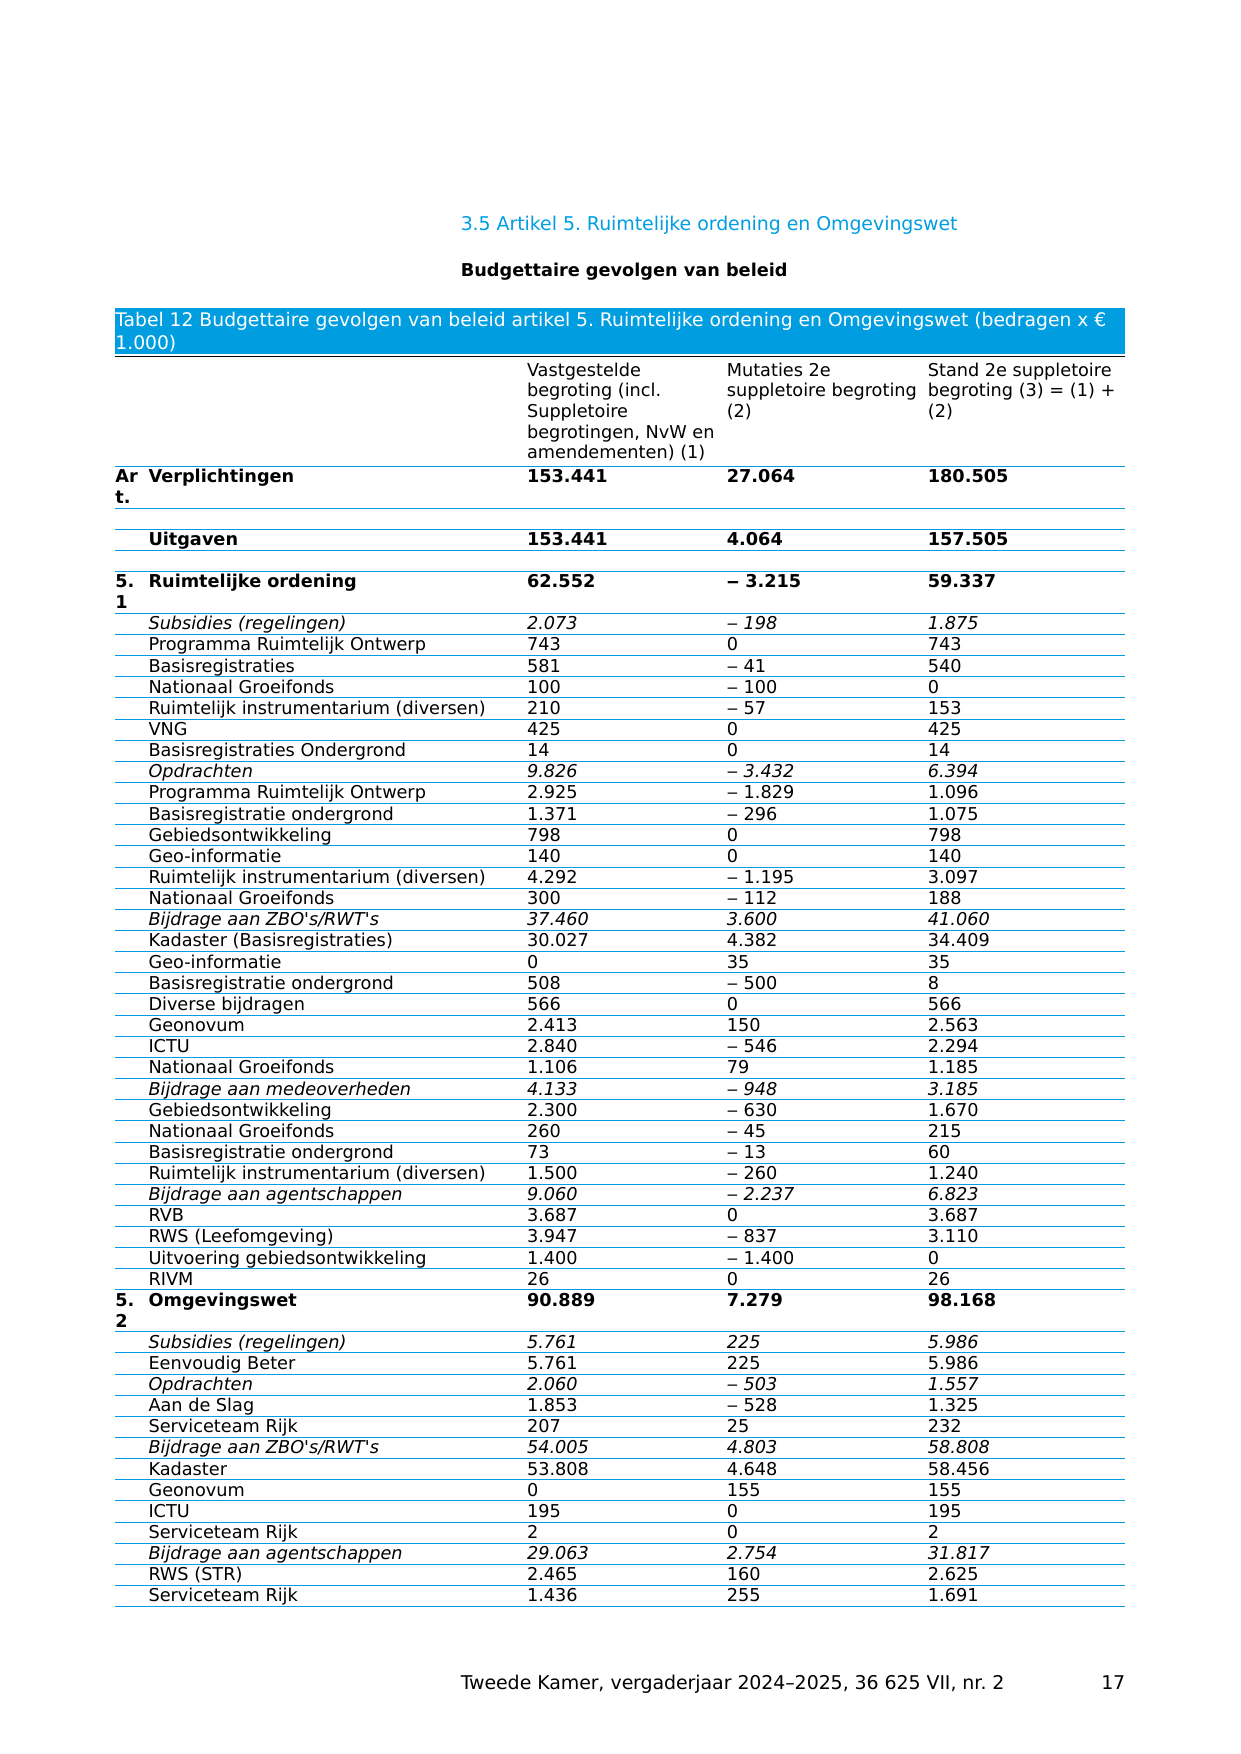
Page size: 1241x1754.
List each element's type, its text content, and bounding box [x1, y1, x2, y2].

table_cell [115, 1185, 145, 1205]
table_cell 0 [724, 825, 925, 845]
table_cell 14 [524, 741, 724, 761]
table_cell 35 [925, 952, 1125, 972]
table_cell 3.600 [724, 910, 925, 930]
table_cell Serviceteam Rijk [145, 1586, 524, 1606]
table_cell 5.1 [115, 572, 145, 613]
table_cell [925, 551, 1125, 571]
table_cell 1.875 [925, 614, 1125, 634]
table_cell Diverse bijdragen [145, 994, 524, 1014]
table_cell 566 [524, 994, 724, 1014]
table_cell Ruimtelijk instrumentarium (diversen) [145, 868, 524, 888]
table_cell 6.823 [925, 1185, 1125, 1205]
table_cell 155 [724, 1480, 925, 1500]
table_cell 73 [524, 1143, 724, 1162]
table_cell ‒ 296 [724, 804, 925, 824]
table_cell [115, 910, 145, 930]
table_cell 1.853 [524, 1396, 724, 1416]
table_cell Bijdrage aan agentschappen [145, 1544, 524, 1564]
table_cell Art. [115, 467, 145, 507]
table_cell 425 [524, 720, 724, 739]
table_cell 9.826 [524, 762, 724, 782]
table_cell 2.294 [925, 1037, 1125, 1057]
table_cell ‒ 57 [724, 698, 925, 718]
table_cell 0 [724, 1501, 925, 1521]
table_cell Gebiedsontwikkeling [145, 825, 524, 845]
table_cell 300 [524, 889, 724, 909]
table_cell 58.456 [925, 1459, 1125, 1479]
table_cell [115, 1544, 145, 1564]
table_cell [145, 551, 524, 571]
table_cell 1.075 [925, 804, 1125, 824]
table_cell 3.097 [925, 868, 1125, 888]
table_cell 210 [524, 698, 724, 718]
table_cell 215 [925, 1121, 1125, 1141]
table_cell [115, 635, 145, 655]
table_cell [115, 1248, 145, 1268]
table_cell ‒ 45 [724, 1121, 925, 1141]
table_cell [115, 1417, 145, 1437]
table_cell [524, 551, 724, 571]
table_cell ‒ 260 [724, 1164, 925, 1184]
table_cell Geo-informatie [145, 846, 524, 866]
table_cell Uitgaven [145, 530, 524, 550]
table_cell 5.761 [524, 1332, 724, 1352]
table_cell 6.394 [925, 762, 1125, 782]
table_cell Nationaal Groeifonds [145, 889, 524, 909]
table_cell [115, 889, 145, 909]
table_cell [115, 1501, 145, 1521]
table_cell [115, 952, 145, 972]
table_cell [115, 1459, 145, 1479]
table_cell 53.808 [524, 1459, 724, 1479]
table_cell 2.563 [925, 1016, 1125, 1036]
table_cell 581 [524, 656, 724, 676]
table_cell Basisregistratie ondergrond [145, 973, 524, 993]
table_cell RWS (STR) [145, 1565, 524, 1585]
table_cell [115, 1037, 145, 1057]
table_cell [115, 1438, 145, 1458]
table_cell [115, 1565, 145, 1585]
title 3.5 Artikel 5. Ruimtelijke ordening en Omgevingswet [461, 213, 1125, 235]
table_cell 153 [925, 698, 1125, 718]
table_cell Ruimtelijk instrumentarium (diversen) [145, 1164, 524, 1184]
table_cell 743 [524, 635, 724, 655]
table_cell 0 [524, 1480, 724, 1500]
table_cell [115, 1269, 145, 1289]
table_cell 4.382 [724, 931, 925, 951]
table_cell 60 [925, 1143, 1125, 1162]
table_cell Serviceteam Rijk [145, 1523, 524, 1543]
table_cell ‒ 1.195 [724, 868, 925, 888]
table_cell Ruimtelijke ordening [145, 572, 524, 613]
table_cell 260 [524, 1121, 724, 1141]
table_cell Kadaster (Basisregistraties) [145, 931, 524, 951]
table_cell 37.460 [524, 910, 724, 930]
table_cell Nationaal Groeifonds [145, 1058, 524, 1078]
table_cell 25 [724, 1417, 925, 1437]
table_cell [115, 1143, 145, 1162]
table_cell 98.168 [925, 1290, 1125, 1331]
table_cell 3.687 [524, 1206, 724, 1226]
table_cell 34.409 [925, 931, 1125, 951]
table_cell 35 [724, 952, 925, 972]
table_cell 225 [724, 1353, 925, 1373]
table_cell Subsidies (regelingen) [145, 1332, 524, 1352]
table_cell Mutaties 2e suppletoire begroting (2) [724, 357, 925, 466]
table_cell [115, 741, 145, 761]
table_cell [115, 931, 145, 951]
table_cell 157.505 [925, 530, 1125, 550]
table_cell 160 [724, 1565, 925, 1585]
table_cell [115, 1206, 145, 1226]
table_cell 0 [724, 846, 925, 866]
table_cell Subsidies (regelingen) [145, 614, 524, 634]
table_cell [115, 551, 145, 571]
table_cell 58.808 [925, 1438, 1125, 1458]
table_cell ‒ 1.829 [724, 783, 925, 803]
table_cell ICTU [145, 1037, 524, 1057]
table_cell Bijdrage aan ZBO's/RWT's [145, 1438, 524, 1458]
table_cell 0 [724, 741, 925, 761]
table_cell 3.687 [925, 1206, 1125, 1226]
table_cell 508 [524, 973, 724, 993]
table_cell Basisregistraties Ondergrond [145, 741, 524, 761]
table_cell Bijdrage aan agentschappen [145, 1185, 524, 1205]
table_cell ‒ 2.237 [724, 1185, 925, 1205]
table_cell 54.005 [524, 1438, 724, 1458]
table_cell [115, 1079, 145, 1099]
table_cell 1.106 [524, 1058, 724, 1078]
table_cell 2.840 [524, 1037, 724, 1057]
table_cell [925, 509, 1125, 529]
table_cell [145, 509, 524, 529]
table_cell 27.064 [724, 467, 925, 507]
table_cell [115, 1058, 145, 1078]
table_cell 255 [724, 1586, 925, 1606]
table_cell Omgevingswet [145, 1290, 524, 1331]
table_cell 153.441 [524, 467, 724, 507]
table_cell 566 [925, 994, 1125, 1014]
table_cell Ruimtelijk instrumentarium (diversen) [145, 698, 524, 718]
table_cell 1.670 [925, 1100, 1125, 1120]
table_cell ‒ 13 [724, 1143, 925, 1162]
table_cell 0 [724, 1206, 925, 1226]
table_cell Geonovum [145, 1016, 524, 1036]
table_cell [115, 720, 145, 739]
table_cell 7.279 [724, 1290, 925, 1331]
table_cell 1.400 [524, 1248, 724, 1268]
table_cell 5.986 [925, 1353, 1125, 1373]
table_cell ICTU [145, 1501, 524, 1521]
table_cell 2.413 [524, 1016, 724, 1036]
table_cell [115, 698, 145, 718]
text Budgettaire gevolgen van beleid [461, 258, 1125, 281]
table_cell Kadaster [145, 1459, 524, 1479]
table_cell 9.060 [524, 1185, 724, 1205]
table_cell [145, 357, 524, 466]
table_cell Uitvoering gebiedsontwikkeling [145, 1248, 524, 1268]
table_cell ‒ 503 [724, 1375, 925, 1394]
table_cell 26 [925, 1269, 1125, 1289]
table_cell 2.925 [524, 783, 724, 803]
table_cell [115, 357, 145, 466]
table_cell Verplichtingen [145, 467, 524, 507]
table_cell Programma Ruimtelijk Ontwerp [145, 635, 524, 655]
table_cell [115, 825, 145, 845]
table_cell 0 [724, 720, 925, 739]
table_cell Opdrachten [145, 762, 524, 782]
table_cell 0 [925, 1248, 1125, 1268]
table_cell ‒ 112 [724, 889, 925, 909]
table_cell 4.064 [724, 530, 925, 550]
table_cell Programma Ruimtelijk Ontwerp [145, 783, 524, 803]
table_cell 1.557 [925, 1375, 1125, 1394]
table_cell ‒ 3.215 [724, 572, 925, 613]
table_cell Basisregistratie ondergrond [145, 1143, 524, 1162]
table_cell Nationaal Groeifonds [145, 677, 524, 697]
table_cell 140 [524, 846, 724, 866]
table_cell 180.505 [925, 467, 1125, 507]
table_cell 1.185 [925, 1058, 1125, 1078]
table_cell 4.803 [724, 1438, 925, 1458]
table_cell [115, 1586, 145, 1606]
table_cell 2.073 [524, 614, 724, 634]
table_cell [115, 1375, 145, 1394]
table_cell Basisregistraties [145, 656, 524, 676]
table_cell 1.371 [524, 804, 724, 824]
table_cell 2 [524, 1523, 724, 1543]
table_cell 0 [724, 994, 925, 1014]
table_cell 5.761 [524, 1353, 724, 1373]
table_cell Eenvoudig Beter [145, 1353, 524, 1373]
table_cell 4.133 [524, 1079, 724, 1099]
table_cell [115, 1523, 145, 1543]
table_cell [115, 1016, 145, 1036]
table_cell [115, 677, 145, 697]
table_cell 31.817 [925, 1544, 1125, 1564]
table_cell [115, 846, 145, 866]
table_cell [115, 509, 145, 529]
table_cell Nationaal Groeifonds [145, 1121, 524, 1141]
table_cell ‒ 500 [724, 973, 925, 993]
table_cell 30.027 [524, 931, 724, 951]
table_cell 1.500 [524, 1164, 724, 1184]
table_cell 41.060 [925, 910, 1125, 930]
table_cell [115, 1164, 145, 1184]
table_cell ‒ 3.432 [724, 762, 925, 782]
table_cell 1.436 [524, 1586, 724, 1606]
table_cell ‒ 100 [724, 677, 925, 697]
table_cell Opdrachten [145, 1375, 524, 1394]
table_cell 3.947 [524, 1227, 724, 1247]
table_cell 2.754 [724, 1544, 925, 1564]
table_cell 195 [524, 1501, 724, 1521]
table_cell 1.096 [925, 783, 1125, 803]
table_cell 79 [724, 1058, 925, 1078]
table_cell [115, 1480, 145, 1500]
table_cell 798 [925, 825, 1125, 845]
table_cell [115, 762, 145, 782]
table_cell 153.441 [524, 530, 724, 550]
table_cell 1.325 [925, 1396, 1125, 1416]
table_cell [524, 509, 724, 529]
table_cell 425 [925, 720, 1125, 739]
table_cell 188 [925, 889, 1125, 909]
table_cell 0 [724, 635, 925, 655]
table_cell 4.648 [724, 1459, 925, 1479]
table_cell [115, 1353, 145, 1373]
table_cell Serviceteam Rijk [145, 1417, 524, 1437]
table_cell 2 [925, 1523, 1125, 1543]
table_cell ‒ 546 [724, 1037, 925, 1057]
table_cell RIVM [145, 1269, 524, 1289]
table_cell 743 [925, 635, 1125, 655]
table_cell [724, 509, 925, 529]
table_cell [115, 1121, 145, 1141]
table_cell 26 [524, 1269, 724, 1289]
table_cell [115, 1227, 145, 1247]
table_cell 2.625 [925, 1565, 1125, 1585]
table_cell 1.240 [925, 1164, 1125, 1184]
table_cell 100 [524, 677, 724, 697]
table_cell 0 [724, 1523, 925, 1543]
table_cell Bijdrage aan medeoverheden [145, 1079, 524, 1099]
table_cell 4.292 [524, 868, 724, 888]
table_cell 0 [524, 952, 724, 972]
table_cell [115, 1332, 145, 1352]
table_cell 207 [524, 1417, 724, 1437]
table_cell RWS (Leefomgeving) [145, 1227, 524, 1247]
table_cell [115, 868, 145, 888]
table_cell 140 [925, 846, 1125, 866]
table_cell ‒ 1.400 [724, 1248, 925, 1268]
table_cell 1.691 [925, 1586, 1125, 1606]
table_cell 3.110 [925, 1227, 1125, 1247]
table_cell Geonovum [145, 1480, 524, 1500]
table_cell 90.889 [524, 1290, 724, 1331]
table_cell 62.552 [524, 572, 724, 613]
table_cell [115, 1100, 145, 1120]
table_cell [115, 530, 145, 550]
table_cell Basisregistratie ondergrond [145, 804, 524, 824]
table_cell 798 [524, 825, 724, 845]
table_cell [115, 973, 145, 993]
table_cell 29.063 [524, 1544, 724, 1564]
table_cell VNG [145, 720, 524, 739]
table_cell 155 [925, 1480, 1125, 1500]
table_cell [115, 804, 145, 824]
table_cell 232 [925, 1417, 1125, 1437]
table_cell Gebiedsontwikkeling [145, 1100, 524, 1120]
table_cell ‒ 948 [724, 1079, 925, 1099]
table_cell 195 [925, 1501, 1125, 1521]
table_cell [115, 994, 145, 1014]
table_cell 0 [724, 1269, 925, 1289]
table_cell [724, 551, 925, 571]
table_cell 5.986 [925, 1332, 1125, 1352]
table_cell Geo-informatie [145, 952, 524, 972]
table_cell ‒ 198 [724, 614, 925, 634]
table_cell RVB [145, 1206, 524, 1226]
table_cell 3.185 [925, 1079, 1125, 1099]
table_cell 2.060 [524, 1375, 724, 1394]
table_cell 225 [724, 1332, 925, 1352]
table_cell [115, 1396, 145, 1416]
table_cell 2.465 [524, 1565, 724, 1585]
table_cell Stand 2e suppletoire begroting (3) = (1) + (2) [925, 357, 1125, 466]
table_cell ‒ 528 [724, 1396, 925, 1416]
table_cell 0 [925, 677, 1125, 697]
table_cell 8 [925, 973, 1125, 993]
table_cell 150 [724, 1016, 925, 1036]
table_cell Bijdrage aan ZBO's/RWT's [145, 910, 524, 930]
table_cell 540 [925, 656, 1125, 676]
table_cell Aan de Slag [145, 1396, 524, 1416]
table_cell 2.300 [524, 1100, 724, 1120]
table_cell ‒ 837 [724, 1227, 925, 1247]
table_cell [115, 656, 145, 676]
table_cell 14 [925, 741, 1125, 761]
table_cell ‒ 41 [724, 656, 925, 676]
table_cell 5.2 [115, 1290, 145, 1331]
table_cell [115, 783, 145, 803]
table_cell [115, 614, 145, 634]
table_cell Vastgestelde begroting (incl. Suppletoire begrotingen, NvW en amendementen) (1) [524, 357, 724, 466]
table_cell 59.337 [925, 572, 1125, 613]
table_cell ‒ 630 [724, 1100, 925, 1120]
